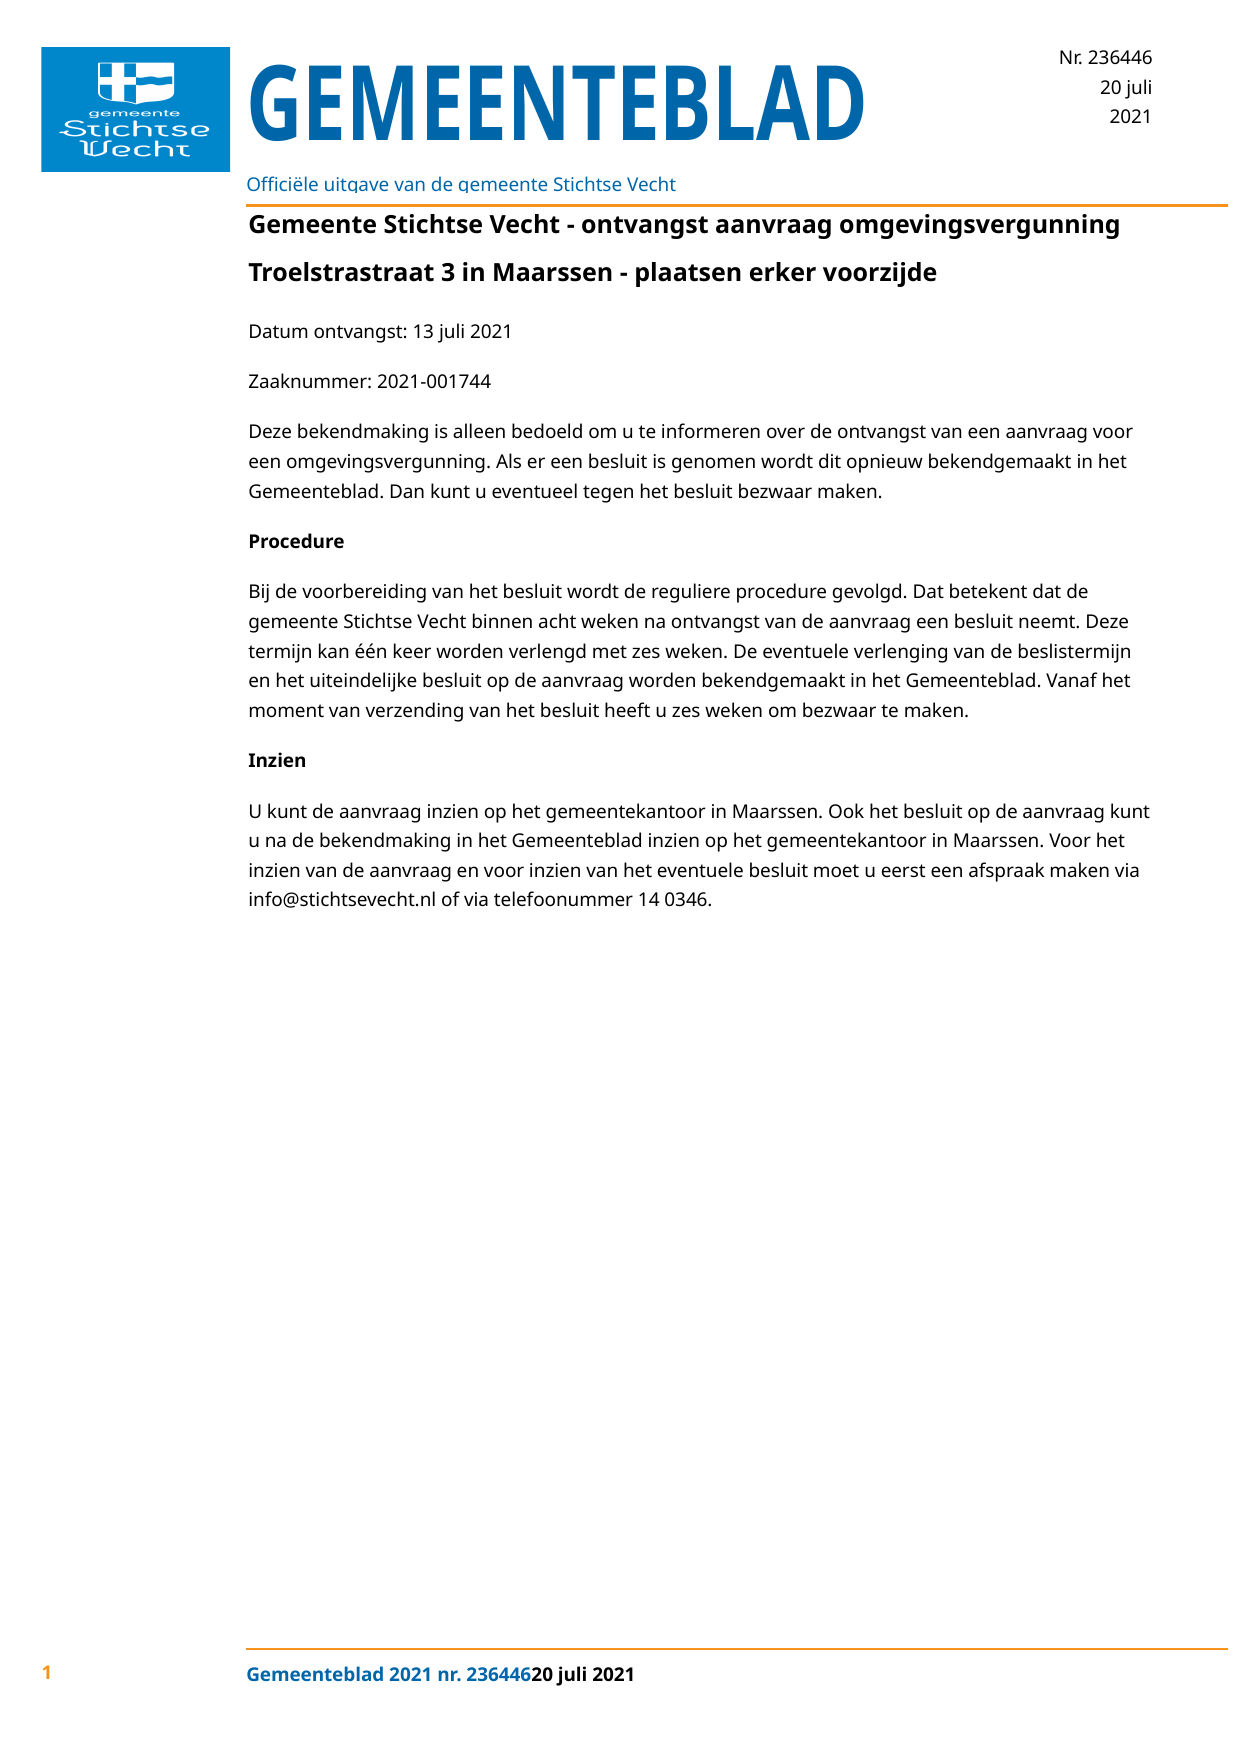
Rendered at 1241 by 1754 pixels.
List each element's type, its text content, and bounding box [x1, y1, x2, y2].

text Bij de voorbereiding van het besluit wordt de reguliere procedure gevolgd. Dat betekent dat de gemeente Stichtse Vecht binnen acht weken na ontvangst van de aanvraag een besluit neemt. Deze termijn kan één keer worden verlengd met zes weken. De eventuele verlenging van de beslistermijn en het uiteindelijke besluit op de aanvraag worden bekendgemaakt in het Gemeenteblad. Vanaf het moment van verzending van het besluit heeft u zes weken om bezwaar te maken. [248, 579, 1152, 723]
picture [99, 63, 135, 101]
text Gemeente Stichtse Vecht - ontvangst aanvraag omgevingsvergunning Troelstrastraat 3 in Maarssen - plaatsen erker voorzijde [248, 207, 1152, 288]
text Procedure [248, 528, 1152, 554]
text Inzien [248, 747, 1152, 773]
text Datum ontvangst: 13 juli 2021 [248, 318, 1152, 344]
text Deze bekendmaking is alleen bedoeld om u te informeren over de ontvangst van een aanvraag voor een omgevingsvergunning. Als er een besluit is genomen wordt dit opnieuw bekendgemaakt in het Gemeenteblad. Dan kunt u eventueel tegen het besluit bezwaar maken. [248, 419, 1152, 504]
picture [137, 63, 174, 103]
text Zaaknummer: 2021-001744 [248, 368, 1152, 394]
text U kunt de aanvraag inzien op het gemeentekantoor in Maarssen. Ook het besluit op de aanvraag kunt u na de bekendmaking in het Gemeenteblad inzien op het gemeentekantoor in Maarssen. Voor het inzien van de aanvraag en voor inzien van het eventuele besluit moet u eerst een afspraak maken via info@stichtsevecht.nl of via telefoonummer 14 0346. [248, 798, 1152, 912]
